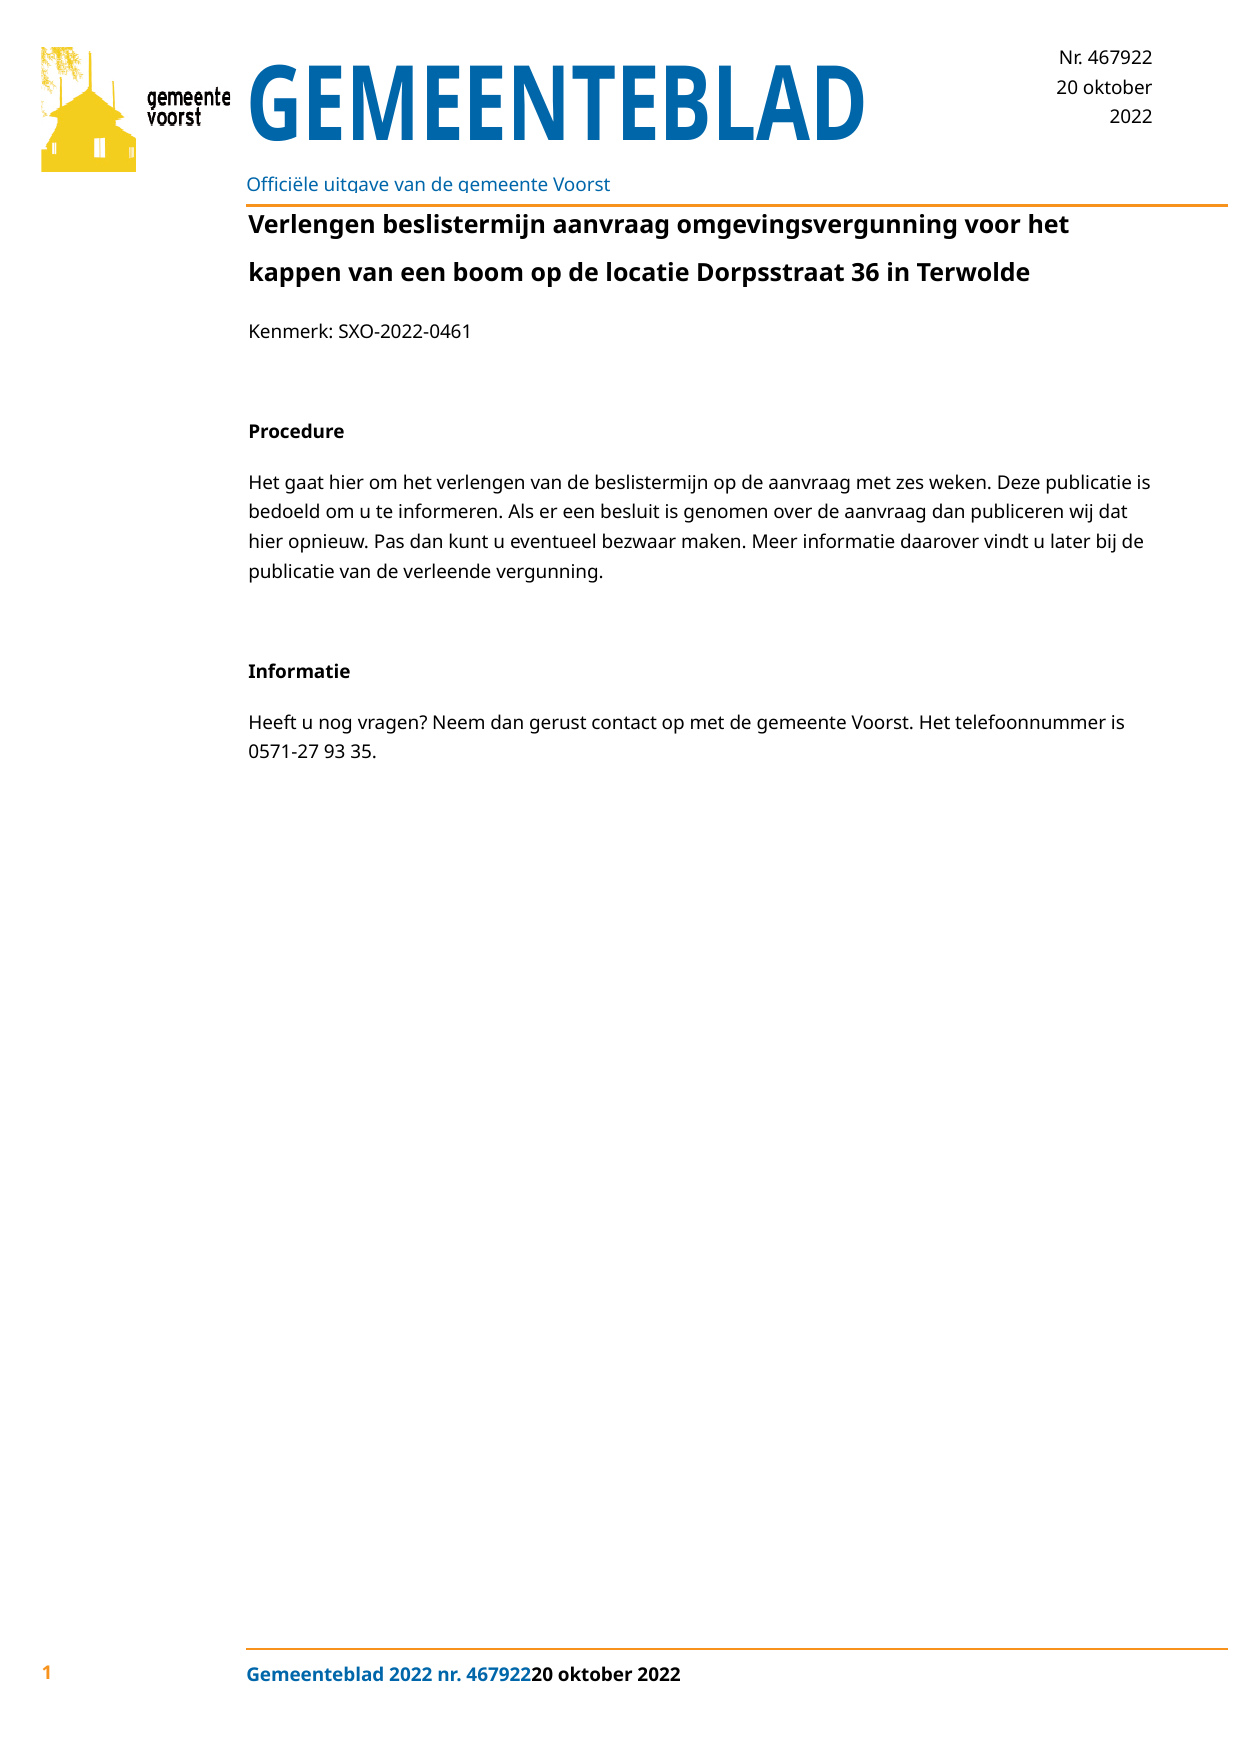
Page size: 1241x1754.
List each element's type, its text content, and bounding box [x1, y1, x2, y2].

text Verlengen beslistermijn aanvraag omgevingsvergunning voor het kappen van een boom op de locatie Dorpsstraat 36 in Terwolde [248, 207, 1152, 288]
text Informatie [248, 659, 1152, 684]
text Het gaat hier om het verlengen van de beslistermijn op de aanvraag met zes weken. Deze publicatie is bedoeld om u te informeren. Als er een besluit is genomen over de aanvraag dan publiceren wij dat hier opnieuw. Pas dan kunt u eventueel bezwaar maken. Meer informatie daarover vindt u later bij de publicatie van de verleende vergunning. [248, 469, 1152, 584]
text Heeft u nog vragen? Neem dan gerust contact op met de gemeente Voorst. Het telefoonnummer is 0571-27 93 35. [248, 709, 1152, 764]
picture [41, 47, 231, 172]
text Procedure [248, 419, 1152, 444]
text Kenmerk: SXO-2022-0461 [248, 318, 1152, 344]
